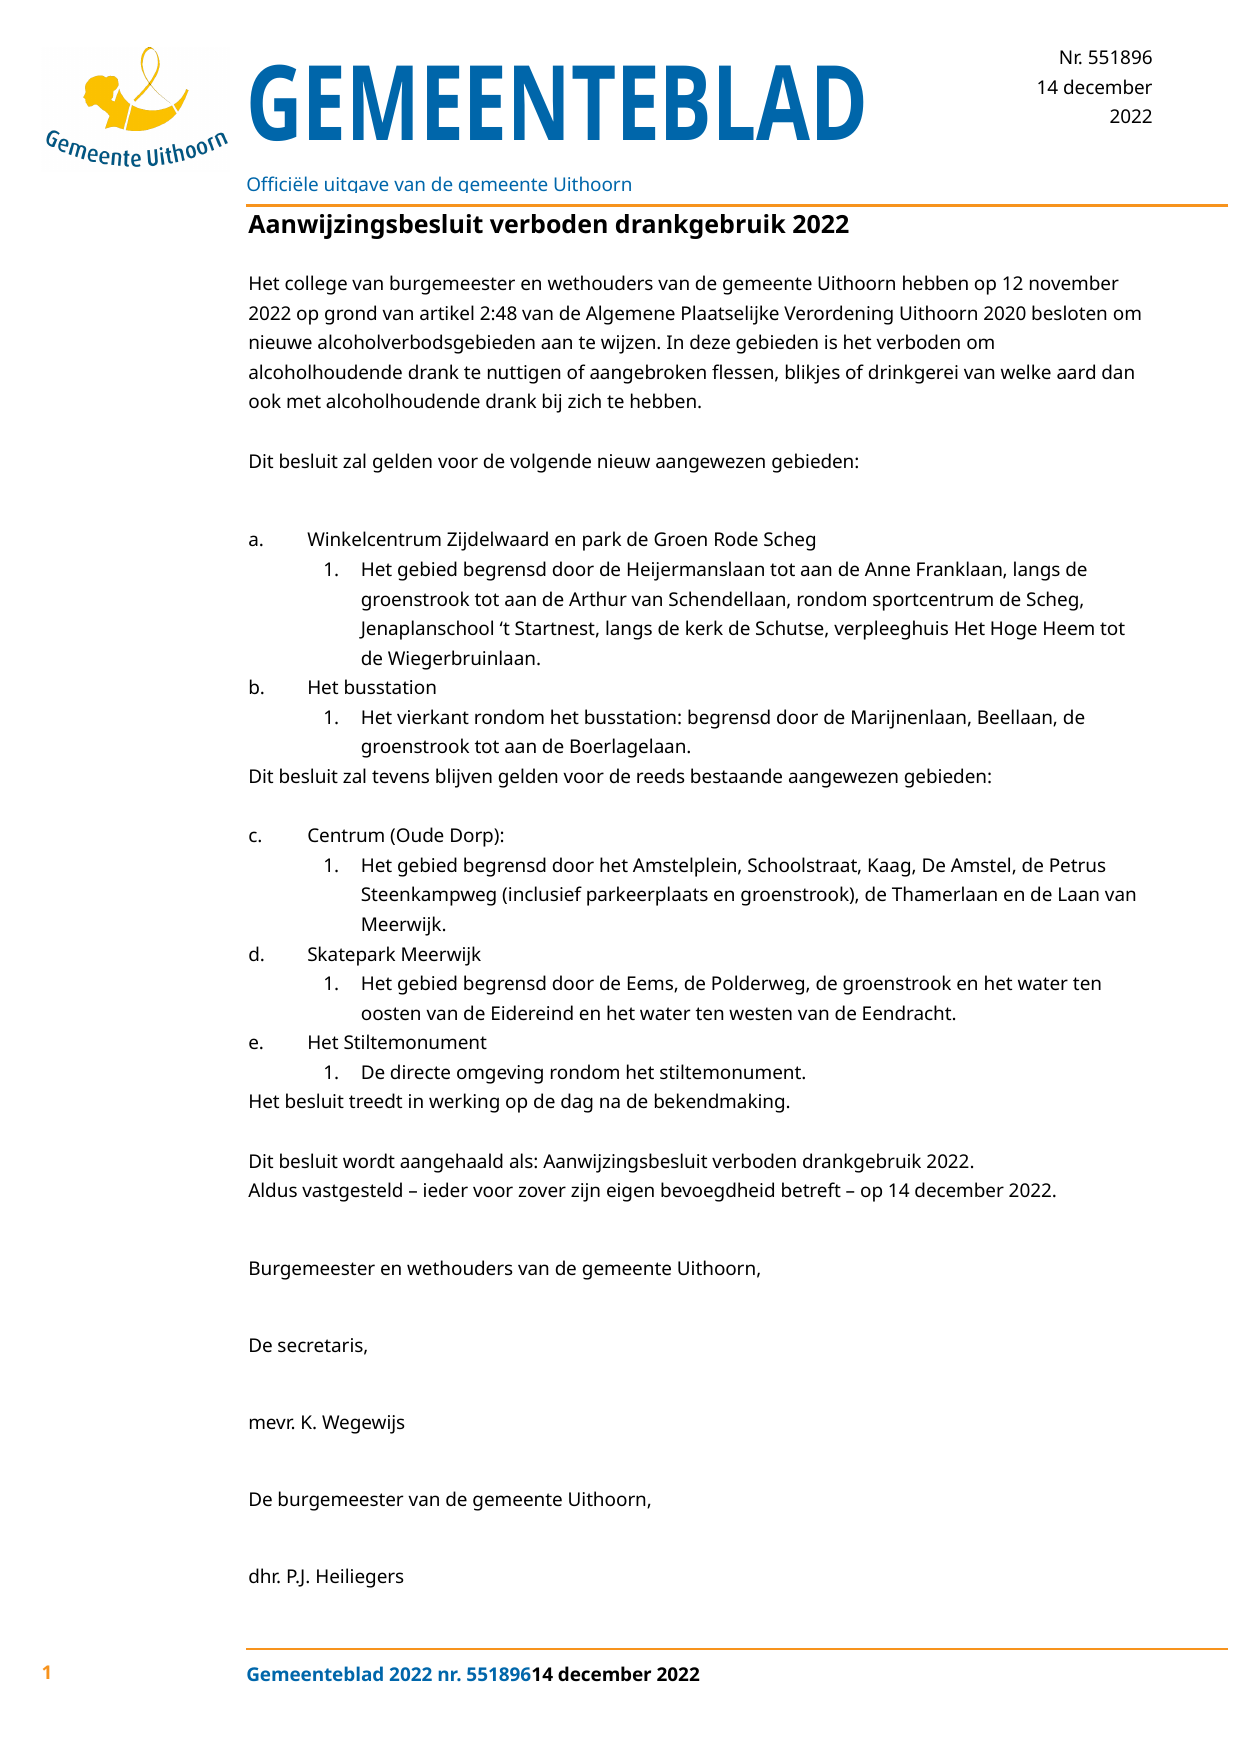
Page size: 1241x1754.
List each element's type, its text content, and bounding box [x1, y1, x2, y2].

list Het busstation [248, 674, 1152, 700]
text dhr. P.J. Heiliegers [248, 1563, 1152, 1589]
list De directe omgeving rondom het stiltemonument. [323, 1059, 1152, 1085]
text Het besluit treedt in werking op de dag na de bekendmaking. [248, 1089, 1152, 1114]
list Het gebied begrensd door het Amstelplein, Schoolstraat, Kaag, De Amstel, de Petrus Steenkampweg (inclusief parkeerplaats en groenstrook), de Thamerlaan en de Laan van Meerwijk. [323, 852, 1152, 937]
text Burgemeester en wethouders van de gemeente Uithoorn, [248, 1255, 1152, 1280]
text Aanwijzingsbesluit verboden drankgebruik 2022 [248, 207, 1152, 241]
list Het vierkant rondom het busstation: begrensd door de Marijnenlaan, Beellaan, de groenstrook tot aan de Boerlagelaan. [323, 704, 1152, 759]
list Het gebied begrensd door de Heijermanslaan tot aan de Anne Franklaan, langs de groenstrook tot aan de Arthur van Schendellaan, rondom sportcentrum de Scheg, Jenaplanschool ‘t Startnest, langs de kerk de Schutse, verpleeghuis Het Hoge Heem tot de Wiegerbruinlaan. [323, 556, 1152, 671]
text Aldus vastgesteld – ieder voor zover zijn eigen bevoegdheid betreft – op 14 december 2022. [248, 1177, 1152, 1203]
text mevr. K. Wegewijs [248, 1409, 1152, 1435]
list Centrum (Oude Dorp): [248, 822, 1152, 848]
text De burgemeester van de gemeente Uithoorn, [248, 1486, 1152, 1512]
text Het college van burgemeester en wethouders van de gemeente Uithoorn hebben op 12 november 2022 op grond van artikel 2:48 van de Algemene Plaatselijke Verordening Uithoorn 2020 besloten om nieuwe alcoholverbodsgebieden aan te wijzen. In deze gebieden is het verboden om alcoholhoudende drank te nuttigen of aangebroken flessen, blikjes of drinkgerei van welke aard dan ook met alcoholhoudende drank bij zich te hebben. [248, 270, 1152, 414]
text Dit besluit wordt aangehaald als: Aanwijzingsbesluit verboden drankgebruik 2022. [248, 1148, 1152, 1174]
list Winkelcentrum Zijdelwaard en park de Groen Rode Scheg [248, 527, 1152, 552]
list Skatepark Meerwijk [248, 941, 1152, 967]
text De secretaris, [248, 1332, 1152, 1358]
picture [41, 47, 231, 172]
list Het Stiltemonument [248, 1029, 1152, 1055]
text Dit besluit zal gelden voor de volgende nieuw aangewezen gebieden: [248, 448, 1152, 473]
text Dit besluit zal tevens blijven gelden voor de reeds bestaande aangewezen gebieden: [248, 763, 1152, 789]
list Het gebied begrensd door de Eems, de Polderweg, de groenstrook en het water ten oosten van de Eidereind en het water ten westen van de Eendracht. [323, 970, 1152, 1026]
